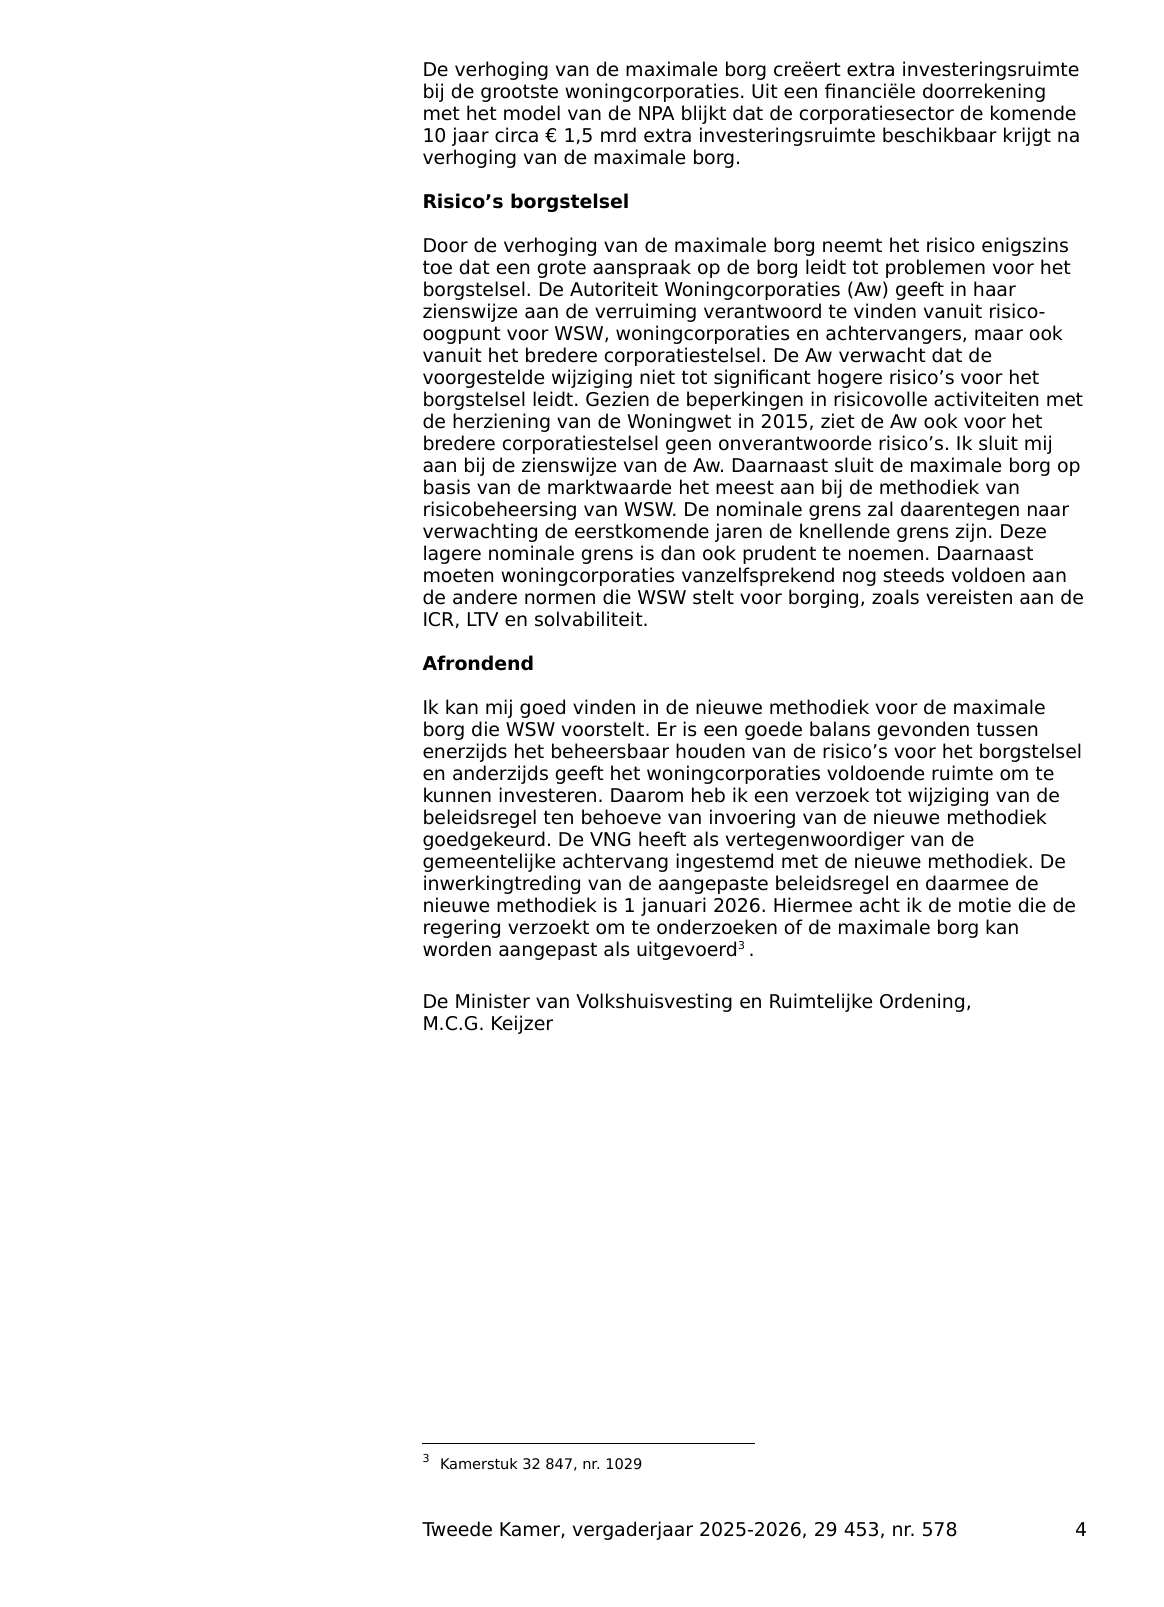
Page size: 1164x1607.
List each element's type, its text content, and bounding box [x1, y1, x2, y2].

text De Minister van Volkshuisvesting en Ruimtelijke Ordening, M.C.G. Keijzer [422, 991, 1087, 1035]
text De verhoging van de maximale borg creëert extra investeringsruimte bij de grootste woningcorporaties. Uit een financiële doorrekening met het model van de NPA blijkt dat de corporatiesector de komende 10 jaar circa € 1,5 mrd extra investeringsruimte beschikbaar krijgt na verhoging van de maximale borg. [422, 59, 1087, 169]
text Ik kan mij goed vinden in de nieuwe methodiek voor de maximale borg die WSW voorstelt. Er is een goede balans gevonden tussen enerzijds het beheersbaar houden van de risico’s voor het borgstelsel en anderzijds geeft het woningcorporaties voldoende ruimte om te kunnen investeren. Daarom heb ik een verzoek tot wijziging van de beleidsregel ten behoeve van invoering van de nieuwe methodiek goedgekeurd. De VNG heeft als vertegenwoordiger van de gemeentelijke achtervang ingestemd met de nieuwe methodiek. De inwerkingtreding van de aangepaste beleidsregel en daarmee de nieuwe methodiek is 1 januari 2026. Hiermee acht ik de motie die de regering verzoekt om te onderzoeken of de maximale borg kan worden aangepast als uitgevoerd. [422, 697, 1087, 961]
subtitle Risico’s borgstelsel [422, 191, 1087, 213]
text Door de verhoging van de maximale borg neemt het risico enigszins toe dat een grote aanspraak op de borg leidt tot problemen voor het borgstelsel. De Autoriteit Woningcorporaties (Aw) geeft in haar zienswijze aan de verruiming verantwoord te vinden vanuit risico-oogpunt voor WSW, woningcorporaties en achtervangers, maar ook vanuit het bredere corporatiestelsel. De Aw verwacht dat de voorgestelde wijziging niet tot significant hogere risico’s voor het borgstelsel leidt. Gezien de beperkingen in risicovolle activiteiten met de herziening van de Woningwet in 2015, ziet de Aw ook voor het bredere corporatiestelsel geen onverantwoorde risico’s. Ik sluit mij aan bij de zienswijze van de Aw. Daarnaast sluit de maximale borg op basis van de marktwaarde het meest aan bij de methodiek van risicobeheersing van WSW. De nominale grens zal daarentegen naar verwachting de eerstkomende jaren de knellende grens zijn. Deze lagere nominale grens is dan ook prudent te noemen. Daarnaast moeten woningcorporaties vanzelfsprekend nog steeds voldoen aan de andere normen die WSW stelt voor borging, zoals vereisten aan de ICR, LTV en solvabiliteit. [422, 235, 1087, 631]
text Kamerstuk 32 847, nr. 1029 [422, 1452, 1087, 1474]
subtitle Afrondend [422, 653, 1087, 675]
